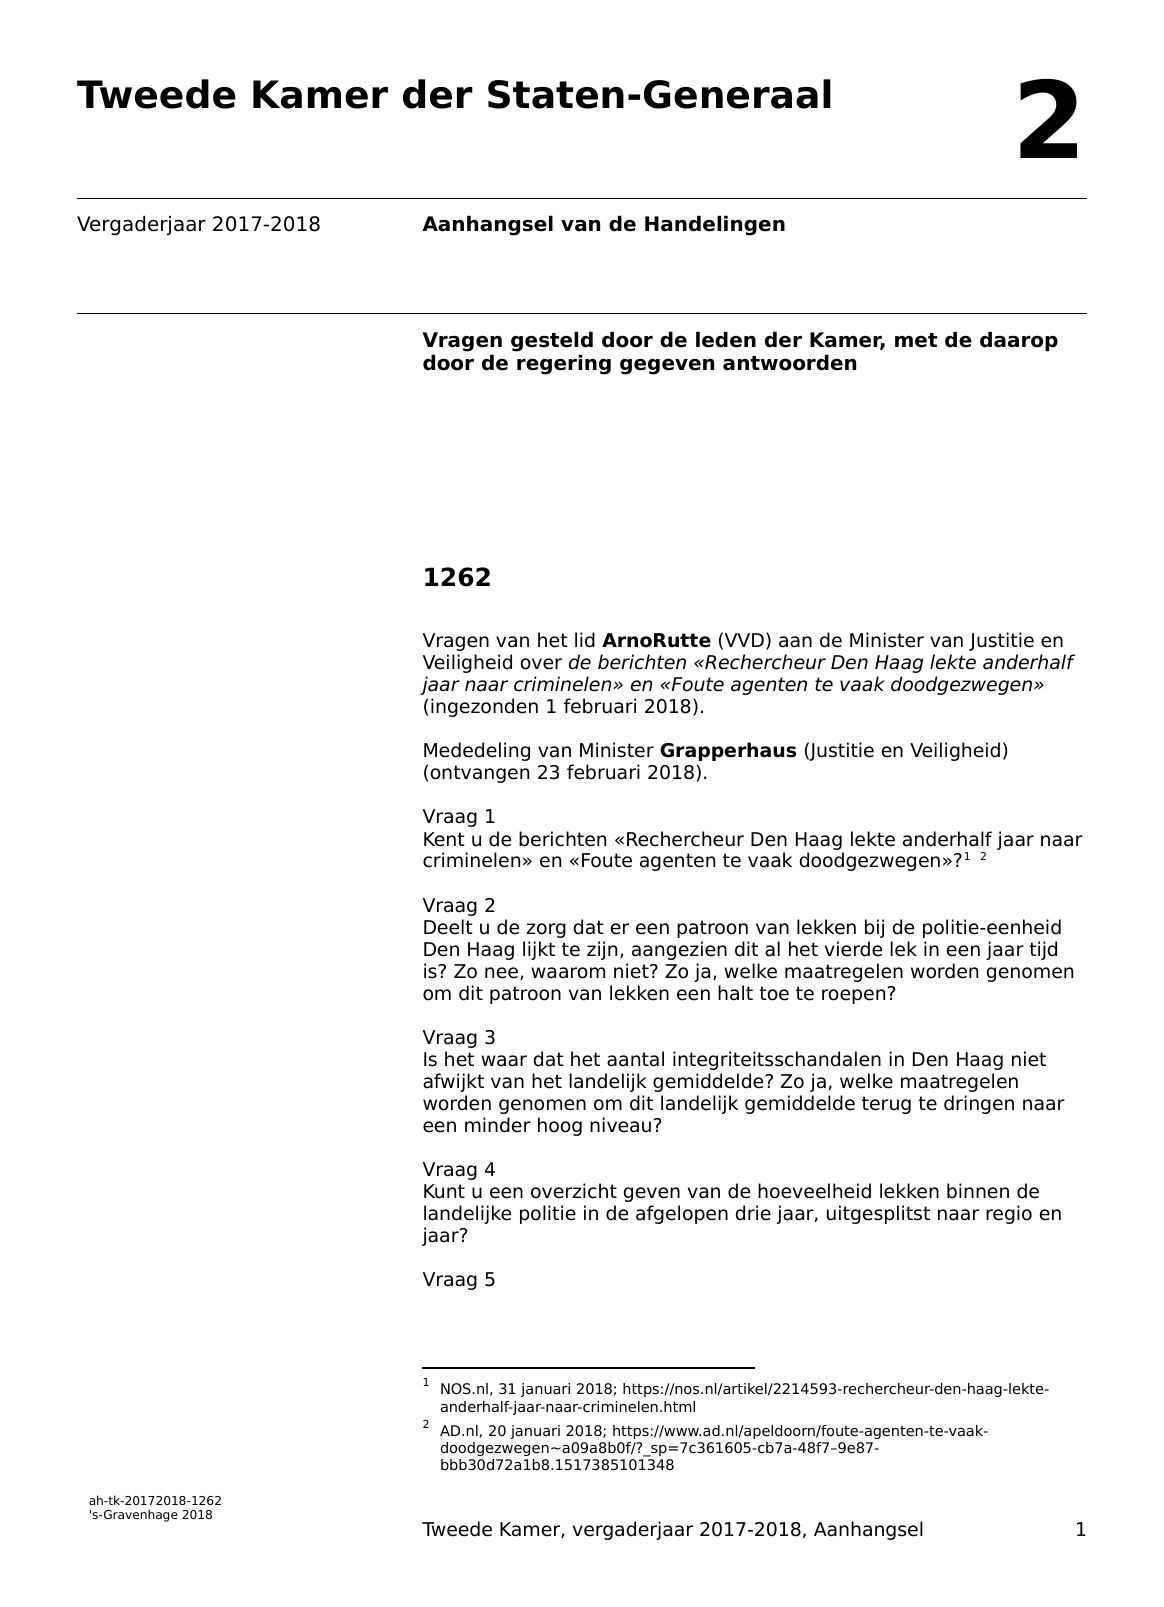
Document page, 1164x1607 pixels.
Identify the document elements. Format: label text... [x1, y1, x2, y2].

text Deelt u de zorg dat er een patroon van lekken bij de politie-eenheid Den Haag lijkt te zijn, aangezien dit al het vierde lek in een jaar tijd is? Zo nee, waarom niet? Zo ja, welke maatregelen worden genomen om dit patroon van lekken een halt toe te roepen? [422, 917, 1087, 1004]
text Vraag 5 [422, 1269, 1087, 1291]
text Vragen van het lid ArnoRutte (VVD) aan de Minister van Justitie en Veiligheid over de berichten «Rechercheur Den Haag lekte anderhalf jaar naar criminelen» en «Foute agenten te vaak doodgezwegen» (ingezonden 1 februari 2018). [422, 630, 1087, 718]
text Vraag 4 [422, 1159, 1087, 1181]
text Is het waar dat het aantal integriteitsschandalen in Den Haag niet afwijkt van het landelijk gemiddelde? Zo ja, welke maatregelen worden genomen om dit landelijk gemiddelde terug te dringen naar een minder hoog niveau? [422, 1049, 1087, 1137]
text 's-Gravenhage 2018 [88, 1508, 323, 1522]
table_cell [77, 314, 422, 375]
text Kent u de berichten «Rechercheur Den Haag lekte anderhalf jaar naar criminelen» en «Foute agenten te vaak doodgezwegen»? [422, 828, 1087, 872]
table_cell Vergaderjaar 2017-2018 [77, 199, 422, 313]
text Mededeling van Minister Grapperhaus (Justitie en Veiligheid) (ontvangen 23 februari 2018). [422, 740, 1087, 784]
table_header 2 [886, 59, 1087, 198]
text Vraag 3 [422, 1027, 1087, 1049]
text NOS.nl, 31 januari 2018; https://nos.nl/artikel/2214593-rechercheur-den-haag-lekte-anderhalf-jaar-naar-criminelen.html [422, 1377, 1087, 1416]
text Kunt u een overzicht geven van de hoeveelheid lekken binnen de landelijke politie in de afgelopen drie jaar, uitgesplitst naar regio en jaar? [422, 1181, 1087, 1247]
table_cell Aanhangsel van de Handelingen [422, 199, 1087, 313]
text AD.nl, 20 januari 2018; https://www.ad.nl/apeldoorn/foute-agenten-te-vaak-doodgezwegen~a09a8b0f/?_sp=7c361605-cb7a-48f7–9e87-bbb30d72a1b8.1517385101348 [422, 1418, 1087, 1474]
text Vraag 2 [422, 894, 1087, 917]
text ah-tk-20172018-1262 [88, 1494, 323, 1508]
table_header Tweede Kamer der Staten-Generaal [77, 59, 886, 198]
table_cell Vragen gesteld door de leden der Kamer, met de daarop door de regering gegeven antwoorden [422, 314, 1087, 375]
text 1262 [422, 563, 1087, 592]
text Vraag 1 [422, 806, 1087, 828]
